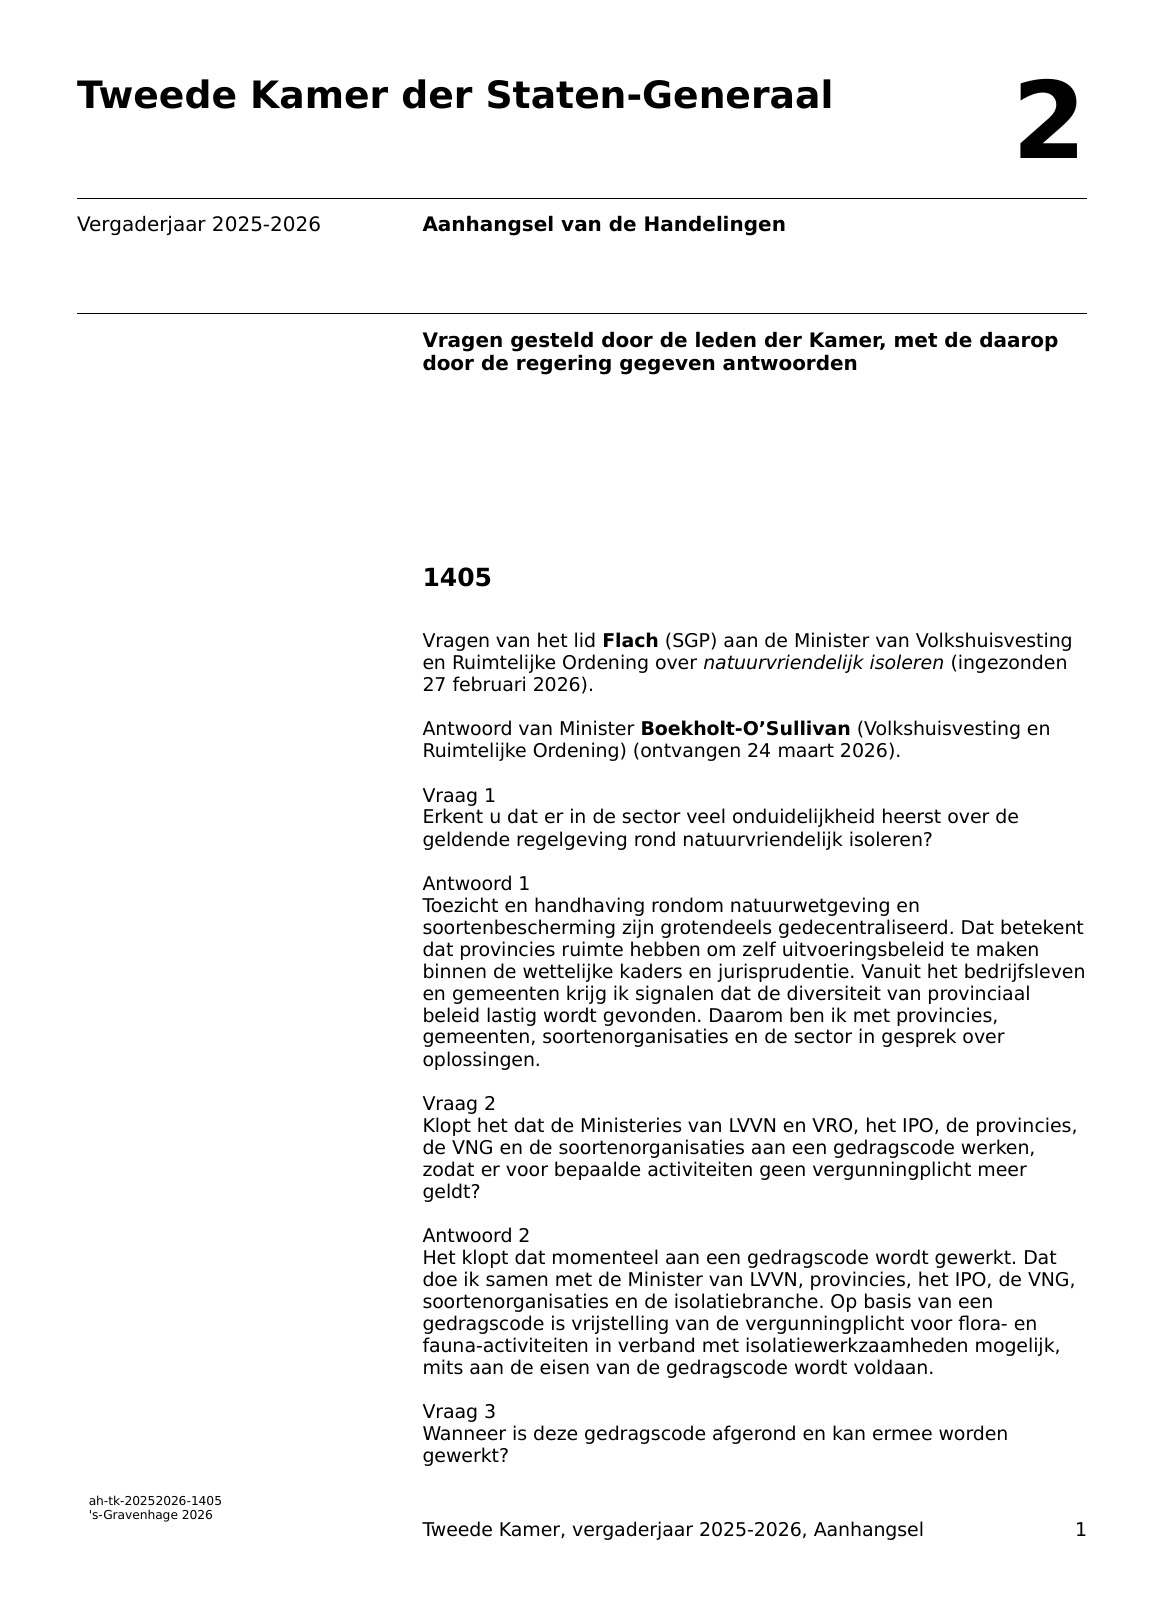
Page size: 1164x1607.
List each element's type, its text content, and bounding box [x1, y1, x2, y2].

text Antwoord van Minister Boekholt-O’Sullivan (Volkshuisvesting en Ruimtelijke Ordening) (ontvangen 24 maart 2026). [422, 718, 1087, 762]
text Vraag 2 [422, 1093, 1087, 1114]
table_cell Vragen gesteld door de leden der Kamer, met de daarop door de regering gegeven antwoorden [422, 314, 1087, 375]
text Wanneer is deze gedragscode afgerond en kan ermee worden gewerkt? [422, 1423, 1087, 1467]
table_header Tweede Kamer der Staten-Generaal [77, 59, 886, 198]
text Klopt het dat de Ministeries van LVVN en VRO, het IPO, de provincies, de VNG en de soortenorganisaties aan een gedragscode werken, zodat er voor bepaalde activiteiten geen vergunningplicht meer geldt? [422, 1114, 1087, 1202]
text Het klopt dat momenteel aan een gedragscode wordt gewerkt. Dat doe ik samen met de Minister van LVVN, provincies, het IPO, de VNG, soortenorganisaties en de isolatiebranche. Op basis van een gedragscode is vrijstelling van de vergunningplicht voor flora- en fauna-activiteiten in verband met isolatiewerkzaamheden mogelijk, mits aan de eisen van de gedragscode wordt voldaan. [422, 1247, 1087, 1378]
text 1405 [422, 563, 1087, 592]
table_cell [77, 314, 422, 375]
text Erkent u dat er in de sector veel onduidelijkheid heerst over de geldende regelgeving rond natuurvriendelijk isoleren? [422, 806, 1087, 850]
table_header 2 [886, 59, 1087, 198]
text ah-tk-20252026-1405 [88, 1494, 323, 1508]
text Vraag 3 [422, 1401, 1087, 1423]
table_cell Vergaderjaar 2025-2026 [77, 199, 422, 313]
text Antwoord 1 [422, 873, 1087, 894]
text Vraag 1 [422, 784, 1087, 806]
table_cell Aanhangsel van de Handelingen [422, 199, 1087, 313]
text Toezicht en handhaving rondom natuurwetgeving en soortenbescherming zijn grotendeels gedecentraliseerd. Dat betekent dat provincies ruimte hebben om zelf uitvoeringsbeleid te maken binnen de wettelijke kaders en jurisprudentie. Vanuit het bedrijfsleven en gemeenten krijg ik signalen dat de diversiteit van provinciaal beleid lastig wordt gevonden. Daarom ben ik met provincies, gemeenten, soortenorganisaties en de sector in gesprek over oplossingen. [422, 894, 1087, 1070]
text Vragen van het lid Flach (SGP) aan de Minister van Volkshuisvesting en Ruimtelijke Ordening over natuurvriendelijk isoleren (ingezonden 27 februari 2026). [422, 630, 1087, 696]
text 's-Gravenhage 2026 [88, 1508, 323, 1522]
text Antwoord 2 [422, 1225, 1087, 1247]
